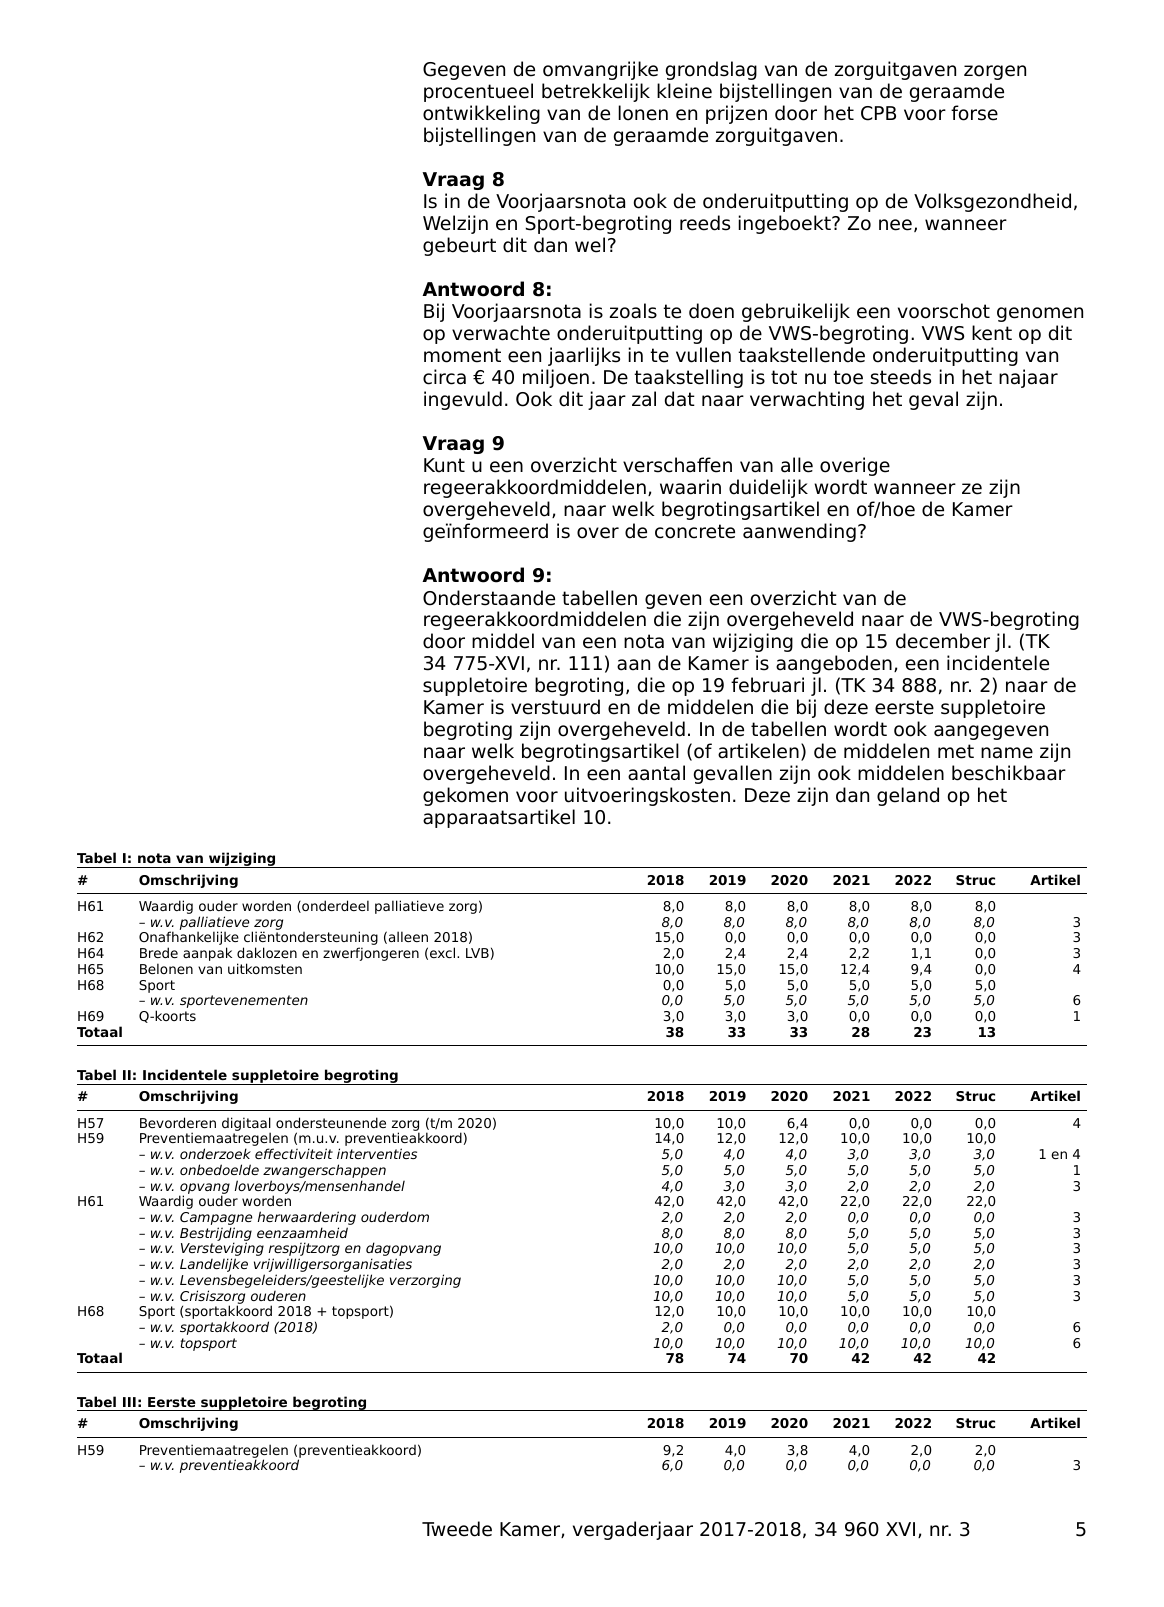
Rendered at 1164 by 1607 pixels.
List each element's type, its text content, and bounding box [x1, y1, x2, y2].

table_cell 5,0 [876, 993, 938, 1009]
table_cell 2,4 [752, 946, 814, 962]
table_cell 10,0 [690, 1289, 752, 1304]
table_cell 42,0 [690, 1194, 752, 1210]
table_cell 2,0 [876, 1257, 938, 1273]
table_cell 2019 [690, 1411, 752, 1437]
text Antwoord 8: [422, 279, 1087, 301]
table_cell H68 [77, 1304, 132, 1320]
table_cell 2022 [876, 1411, 938, 1437]
table_cell 0,0 [938, 1009, 1002, 1024]
table_cell 2022 [876, 868, 938, 893]
table_cell 3,0 [628, 1009, 690, 1024]
table_cell H65 [77, 962, 132, 977]
table_cell 0,0 [938, 1111, 1002, 1131]
table_cell 10,0 [628, 1241, 690, 1257]
table_cell Artikel [1002, 868, 1087, 893]
table_cell [77, 1210, 132, 1226]
table_cell 10,0 [628, 1273, 690, 1288]
table_cell 3 [1002, 1210, 1087, 1226]
table_cell 8,0 [876, 914, 938, 930]
table_cell 2021 [814, 1411, 876, 1437]
table_cell 5,0 [752, 1163, 814, 1178]
table_cell 10,0 [752, 1289, 814, 1304]
table_cell 22,0 [876, 1194, 938, 1210]
table_cell 38 [628, 1025, 690, 1045]
table_cell 5,0 [876, 1163, 938, 1178]
table_cell [77, 1163, 132, 1178]
table_cell # [77, 868, 132, 893]
table_cell 15,0 [752, 962, 814, 977]
table_cell 8,0 [752, 914, 814, 930]
table_cell 10,0 [752, 1336, 814, 1351]
table_cell Struc [938, 1411, 1002, 1437]
text Antwoord 9: [422, 565, 1087, 587]
table_cell 3 [1002, 1289, 1087, 1304]
table_cell 78 [628, 1351, 690, 1372]
table_cell H61 [77, 894, 132, 914]
table_cell 0,0 [628, 977, 690, 993]
table_cell 5,0 [814, 1289, 876, 1304]
table_cell 0,0 [690, 1320, 752, 1336]
table_cell 5,0 [938, 1273, 1002, 1288]
table_cell 42 [814, 1351, 876, 1372]
table_cell 3,0 [752, 1178, 814, 1194]
table_cell 6 [1002, 1336, 1087, 1351]
table_cell 0,0 [938, 946, 1002, 962]
table_cell 22,0 [814, 1194, 876, 1210]
table_cell 12,0 [690, 1131, 752, 1147]
table_cell [77, 1178, 132, 1194]
table_cell 10,0 [690, 1273, 752, 1288]
table_cell 0,0 [876, 1320, 938, 1336]
table_cell 0,0 [752, 930, 814, 946]
table_cell Totaal [77, 1025, 628, 1045]
table_cell 0,0 [876, 1009, 938, 1024]
table_cell 28 [814, 1025, 876, 1045]
table_cell 2,0 [938, 1178, 1002, 1194]
table_cell 15,0 [628, 930, 690, 946]
table_cell [1002, 1438, 1087, 1458]
table_cell 5,0 [628, 1147, 690, 1163]
table_cell 8,0 [690, 1226, 752, 1241]
table_cell 3 [1002, 1241, 1087, 1257]
table_cell 5,0 [938, 1226, 1002, 1241]
table_cell Brede aanpak daklozen en zwerfjongeren (excl. LVB) [133, 946, 628, 962]
table_cell [77, 1241, 132, 1257]
table_cell 70 [752, 1351, 814, 1372]
table_cell 5,0 [690, 1163, 752, 1178]
table_cell – w.v. onbedoelde zwangerschappen [133, 1163, 628, 1178]
table_cell 0,0 [814, 1009, 876, 1024]
table_cell 0,0 [876, 1458, 938, 1474]
table_cell [77, 1336, 132, 1351]
table_cell 3 [1002, 930, 1087, 946]
table_cell 3 [1002, 1273, 1087, 1288]
text Kunt u een overzicht verschaffen van alle overige regeerakkoordmiddelen, waarin duidelijk wordt wanneer ze zijn overgeheveld, naar welk begrotingsartikel en of/hoe de Kamer geïnformeerd is over de concrete aanwending? [422, 455, 1087, 543]
table_cell 0,0 [938, 930, 1002, 946]
table_cell 0,0 [938, 1210, 1002, 1226]
table_cell 0,0 [752, 1320, 814, 1336]
table_cell – w.v. Campagne herwaardering ouderdom [133, 1210, 628, 1226]
table_cell H68 [77, 977, 132, 993]
table_cell 2020 [752, 868, 814, 893]
table_cell # [77, 1085, 132, 1110]
table_cell Waardig ouder worden [133, 1194, 628, 1210]
table_cell H64 [77, 946, 132, 962]
table_cell – w.v. opvang loverboys/mensenhandel [133, 1178, 628, 1194]
table_cell 2,0 [690, 1257, 752, 1273]
table_cell 2,2 [814, 946, 876, 962]
table_cell Onafhankelijke cliëntondersteuning (alleen 2018) [133, 930, 628, 946]
table_cell Omschrijving [133, 868, 628, 893]
table_cell 2,0 [690, 1210, 752, 1226]
table_cell 4 [1002, 1111, 1087, 1131]
table_cell 10,0 [628, 1111, 690, 1131]
table_cell 10,0 [690, 1304, 752, 1320]
table_cell 10,0 [628, 1336, 690, 1351]
table_cell – w.v. palliatieve zorg [133, 914, 628, 930]
table_cell 14,0 [628, 1131, 690, 1147]
table_cell Artikel [1002, 1085, 1087, 1110]
table_cell 8,0 [690, 914, 752, 930]
table_cell – w.v. Versteviging respijtzorg en dagopvang [133, 1241, 628, 1257]
table_cell # [77, 1411, 132, 1437]
table_cell 10,0 [752, 1273, 814, 1288]
table_cell 2022 [876, 1085, 938, 1110]
table_cell [1002, 1304, 1087, 1320]
table_cell 3 [1002, 1458, 1087, 1474]
table_cell 5,0 [876, 977, 938, 993]
table_cell 5,0 [938, 1241, 1002, 1257]
table_cell – w.v. Landelijke vrijwilligersorganisaties [133, 1257, 628, 1273]
table_cell [1002, 977, 1087, 993]
table_cell 10,0 [628, 1289, 690, 1304]
table_cell 0,0 [814, 1210, 876, 1226]
table_cell 2021 [814, 868, 876, 893]
table_cell 5,0 [938, 977, 1002, 993]
table_cell [1002, 1025, 1087, 1045]
table_cell 0,0 [814, 930, 876, 946]
table_cell 10,0 [938, 1304, 1002, 1320]
table_cell 5,0 [938, 1163, 1002, 1178]
table_cell 2,0 [628, 946, 690, 962]
table_cell 5,0 [938, 993, 1002, 1009]
table_cell 74 [690, 1351, 752, 1372]
table_cell 8,0 [628, 1226, 690, 1241]
table_cell 3,0 [938, 1147, 1002, 1163]
table_cell 10,0 [690, 1336, 752, 1351]
table_cell [77, 1273, 132, 1288]
table_cell 2,0 [876, 1438, 938, 1458]
table_cell – w.v. sportakkoord (2018) [133, 1320, 628, 1336]
table_cell 3,8 [752, 1438, 814, 1458]
table_cell 2,0 [752, 1257, 814, 1273]
table_cell [1002, 894, 1087, 914]
table_cell 4,0 [690, 1438, 752, 1458]
table_cell Preventiemaatregelen (m.u.v. preventieakkoord) [133, 1131, 628, 1147]
text Is in de Voorjaarsnota ook de onderuitputting op de Volksgezondheid, Welzijn en Sport-begroting reeds ingeboekt? Zo nee, wanneer gebeurt dit dan wel? [422, 191, 1087, 257]
text Bij Voorjaarsnota is zoals te doen gebruikelijk een voorschot genomen op verwachte onderuitputting op de VWS-begroting. VWS kent op dit moment een jaarlijks in te vullen taakstellende onderuitputting van circa € 40 miljoen. De taakstelling is tot nu toe steeds in het najaar ingevuld. Ook dit jaar zal dat naar verwachting het geval zijn. [422, 301, 1087, 411]
table_cell 2,0 [938, 1257, 1002, 1273]
table_cell Q-koorts [133, 1009, 628, 1024]
table_cell 5,0 [690, 977, 752, 993]
table_cell – w.v. preventieakkoord [133, 1458, 628, 1474]
table_cell 8,0 [628, 914, 690, 930]
table_cell 42 [938, 1351, 1002, 1372]
text Vraag 8 [422, 169, 1087, 191]
table_cell Struc [938, 868, 1002, 893]
table_cell 5,0 [628, 1163, 690, 1178]
table_cell 8,0 [628, 894, 690, 914]
table_cell [77, 1320, 132, 1336]
table_cell 10,0 [938, 1336, 1002, 1351]
table_cell 8,0 [814, 914, 876, 930]
table_cell Artikel [1002, 1411, 1087, 1437]
table_cell Sport (sportakkoord 2018 + topsport) [133, 1304, 628, 1320]
table_cell [77, 1458, 132, 1474]
table_cell 10,0 [814, 1131, 876, 1147]
table_cell [77, 1147, 132, 1163]
table_cell 6 [1002, 1320, 1087, 1336]
table_cell 5,0 [814, 993, 876, 1009]
table_cell 8,0 [752, 1226, 814, 1241]
table_cell Omschrijving [133, 1085, 628, 1110]
table_cell 2,0 [628, 1257, 690, 1273]
table_cell 1 [1002, 1009, 1087, 1024]
table_cell 10,0 [690, 1111, 752, 1131]
table_cell 1 en 4 [1002, 1147, 1087, 1163]
table_cell 4,0 [690, 1147, 752, 1163]
table_cell 0,0 [814, 1111, 876, 1131]
table_header Tabel I: nota van wijziging [77, 851, 1087, 867]
table_cell 1,1 [876, 946, 938, 962]
table_cell H62 [77, 930, 132, 946]
table_cell 5,0 [814, 1163, 876, 1178]
table_cell 15,0 [690, 962, 752, 977]
table_cell 10,0 [814, 1336, 876, 1351]
table_cell Sport [133, 977, 628, 993]
table_cell Preventiemaatregelen (preventieakkoord) [133, 1438, 628, 1458]
table_cell 22,0 [938, 1194, 1002, 1210]
table_cell 8,0 [938, 894, 1002, 914]
table_cell 6 [1002, 993, 1087, 1009]
table_cell 8,0 [690, 894, 752, 914]
table_cell 0,0 [876, 1210, 938, 1226]
table_cell 5,0 [752, 977, 814, 993]
table_cell 10,0 [938, 1131, 1002, 1147]
table_cell 0,0 [628, 993, 690, 1009]
table_cell 8,0 [876, 894, 938, 914]
table_cell 5,0 [876, 1273, 938, 1288]
table_cell 4,0 [628, 1178, 690, 1194]
table_cell 2,0 [938, 1438, 1002, 1458]
table_cell 0,0 [938, 1320, 1002, 1336]
table_cell 5,0 [938, 1289, 1002, 1304]
table_cell Totaal [77, 1351, 628, 1372]
table_cell 2,0 [752, 1210, 814, 1226]
table_cell 8,0 [752, 894, 814, 914]
table_cell H69 [77, 1009, 132, 1024]
table_header Tabel III: Eerste suppletoire begroting [77, 1395, 1087, 1410]
table_cell 10,0 [876, 1336, 938, 1351]
table_cell 3,0 [690, 1009, 752, 1024]
table_cell 10,0 [814, 1304, 876, 1320]
table_cell 6,4 [752, 1111, 814, 1131]
table_cell H61 [77, 1194, 132, 1210]
table_cell 4,0 [752, 1147, 814, 1163]
table_cell 4 [1002, 962, 1087, 977]
table_cell 2,0 [876, 1178, 938, 1194]
table_cell 3 [1002, 946, 1087, 962]
table_cell – w.v. Bestrijding eenzaamheid [133, 1226, 628, 1241]
table_cell 23 [876, 1025, 938, 1045]
table_cell 9,2 [628, 1438, 690, 1458]
table_cell 0,0 [752, 1458, 814, 1474]
table_cell [77, 1226, 132, 1241]
table_cell 3,0 [814, 1147, 876, 1163]
table_cell 2,0 [628, 1320, 690, 1336]
table_cell [77, 914, 132, 930]
table_cell H59 [77, 1438, 132, 1458]
table_cell – w.v. Levensbegeleiders/geestelijke verzorging [133, 1273, 628, 1288]
table_cell Belonen van uitkomsten [133, 962, 628, 977]
table_cell 5,0 [814, 1273, 876, 1288]
table_cell 3,0 [752, 1009, 814, 1024]
table_cell 6,0 [628, 1458, 690, 1474]
table_cell 2019 [690, 868, 752, 893]
table_cell 2018 [628, 1085, 690, 1110]
table_cell 8,0 [938, 914, 1002, 930]
table_cell – w.v. onderzoek effectiviteit interventies [133, 1147, 628, 1163]
table_cell 4,0 [814, 1438, 876, 1458]
table_cell 42,0 [628, 1194, 690, 1210]
table_cell 0,0 [938, 962, 1002, 977]
table_cell 2018 [628, 868, 690, 893]
table_cell 5,0 [814, 1226, 876, 1241]
table_cell – w.v. topsport [133, 1336, 628, 1351]
table_cell 5,0 [752, 993, 814, 1009]
table_cell 0,0 [938, 1458, 1002, 1474]
table_cell 2,4 [690, 946, 752, 962]
table_cell 2018 [628, 1411, 690, 1437]
table_cell [77, 1257, 132, 1273]
table_cell 5,0 [876, 1289, 938, 1304]
table_cell 13 [938, 1025, 1002, 1045]
table_cell 5,0 [814, 977, 876, 993]
table_cell 0,0 [690, 1458, 752, 1474]
table_cell 42 [876, 1351, 938, 1372]
table_cell 12,0 [628, 1304, 690, 1320]
table_cell Omschrijving [133, 1411, 628, 1437]
table_cell 2020 [752, 1085, 814, 1110]
table_cell 5,0 [690, 993, 752, 1009]
table_cell H57 [77, 1111, 132, 1131]
table_cell – w.v. sportevenementen [133, 993, 628, 1009]
table_header Tabel II: Incidentele suppletoire begroting [77, 1068, 1087, 1083]
table_cell Bevorderen digitaal ondersteunende zorg (t/m 2020) [133, 1111, 628, 1131]
table_cell 12,4 [814, 962, 876, 977]
text Onderstaande tabellen geven een overzicht van de regeerakkoordmiddelen die zijn overgeheveld naar de VWS-begroting door middel van een nota van wijziging die op 15 december jl. (TK 34 775-XVI, nr. 111) aan de Kamer is aangeboden, een incidentele suppletoire begroting, die op 19 februari jl. (TK 34 888, nr. 2) naar de Kamer is verstuurd en de middelen die bij deze eerste suppletoire begroting zijn overgeheveld. In de tabellen wordt ook aangegeven naar welk begrotingsartikel (of artikelen) de middelen met name zijn overgeheveld. In een aantal gevallen zijn ook middelen beschikbaar gekomen voor uitvoeringskosten. Deze zijn dan geland op het apparaatsartikel 10. [422, 587, 1087, 829]
table_cell [77, 1289, 132, 1304]
table_cell 3 [1002, 1257, 1087, 1273]
table_cell 10,0 [752, 1304, 814, 1320]
table_cell 0,0 [690, 930, 752, 946]
table_cell 2019 [690, 1085, 752, 1110]
table_cell – w.v. Crisiszorg ouderen [133, 1289, 628, 1304]
text Gegeven de omvangrijke grondslag van de zorguitgaven zorgen procentueel betrekkelijk kleine bijstellingen van de geraamde ontwikkeling van de lonen en prijzen door het CPB voor forse bijstellingen van de geraamde zorguitgaven. [422, 59, 1087, 147]
table_cell 0,0 [876, 930, 938, 946]
table_cell [1002, 1194, 1087, 1210]
table_cell 33 [690, 1025, 752, 1045]
table_cell 10,0 [752, 1241, 814, 1257]
table_cell 5,0 [876, 1226, 938, 1241]
table_cell 2020 [752, 1411, 814, 1437]
table_cell 3 [1002, 914, 1087, 930]
table_cell 1 [1002, 1163, 1087, 1178]
table_cell 8,0 [814, 894, 876, 914]
table_cell 0,0 [876, 1111, 938, 1131]
table_cell 10,0 [876, 1304, 938, 1320]
table_cell [1002, 1131, 1087, 1147]
table_cell 10,0 [876, 1131, 938, 1147]
table_cell [1002, 1351, 1087, 1372]
table_cell 10,0 [628, 962, 690, 977]
table_cell Struc [938, 1085, 1002, 1110]
table_cell 2021 [814, 1085, 876, 1110]
table_cell Waardig ouder worden (onderdeel palliatieve zorg) [133, 894, 628, 914]
table_cell 10,0 [690, 1241, 752, 1257]
table_cell 3 [1002, 1178, 1087, 1194]
table_cell 9,4 [876, 962, 938, 977]
table_cell 0,0 [814, 1320, 876, 1336]
table_cell 3,0 [690, 1178, 752, 1194]
table_cell 0,0 [814, 1458, 876, 1474]
text Vraag 9 [422, 433, 1087, 455]
table_cell 2,0 [814, 1257, 876, 1273]
table_cell 3,0 [876, 1147, 938, 1163]
table_cell H59 [77, 1131, 132, 1147]
table_cell 2,0 [628, 1210, 690, 1226]
table_cell 33 [752, 1025, 814, 1045]
table_cell 42,0 [752, 1194, 814, 1210]
table_cell [77, 993, 132, 1009]
table_cell 12,0 [752, 1131, 814, 1147]
table_cell 2,0 [814, 1178, 876, 1194]
table_cell 3 [1002, 1226, 1087, 1241]
table_cell 5,0 [814, 1241, 876, 1257]
table_cell 5,0 [876, 1241, 938, 1257]
